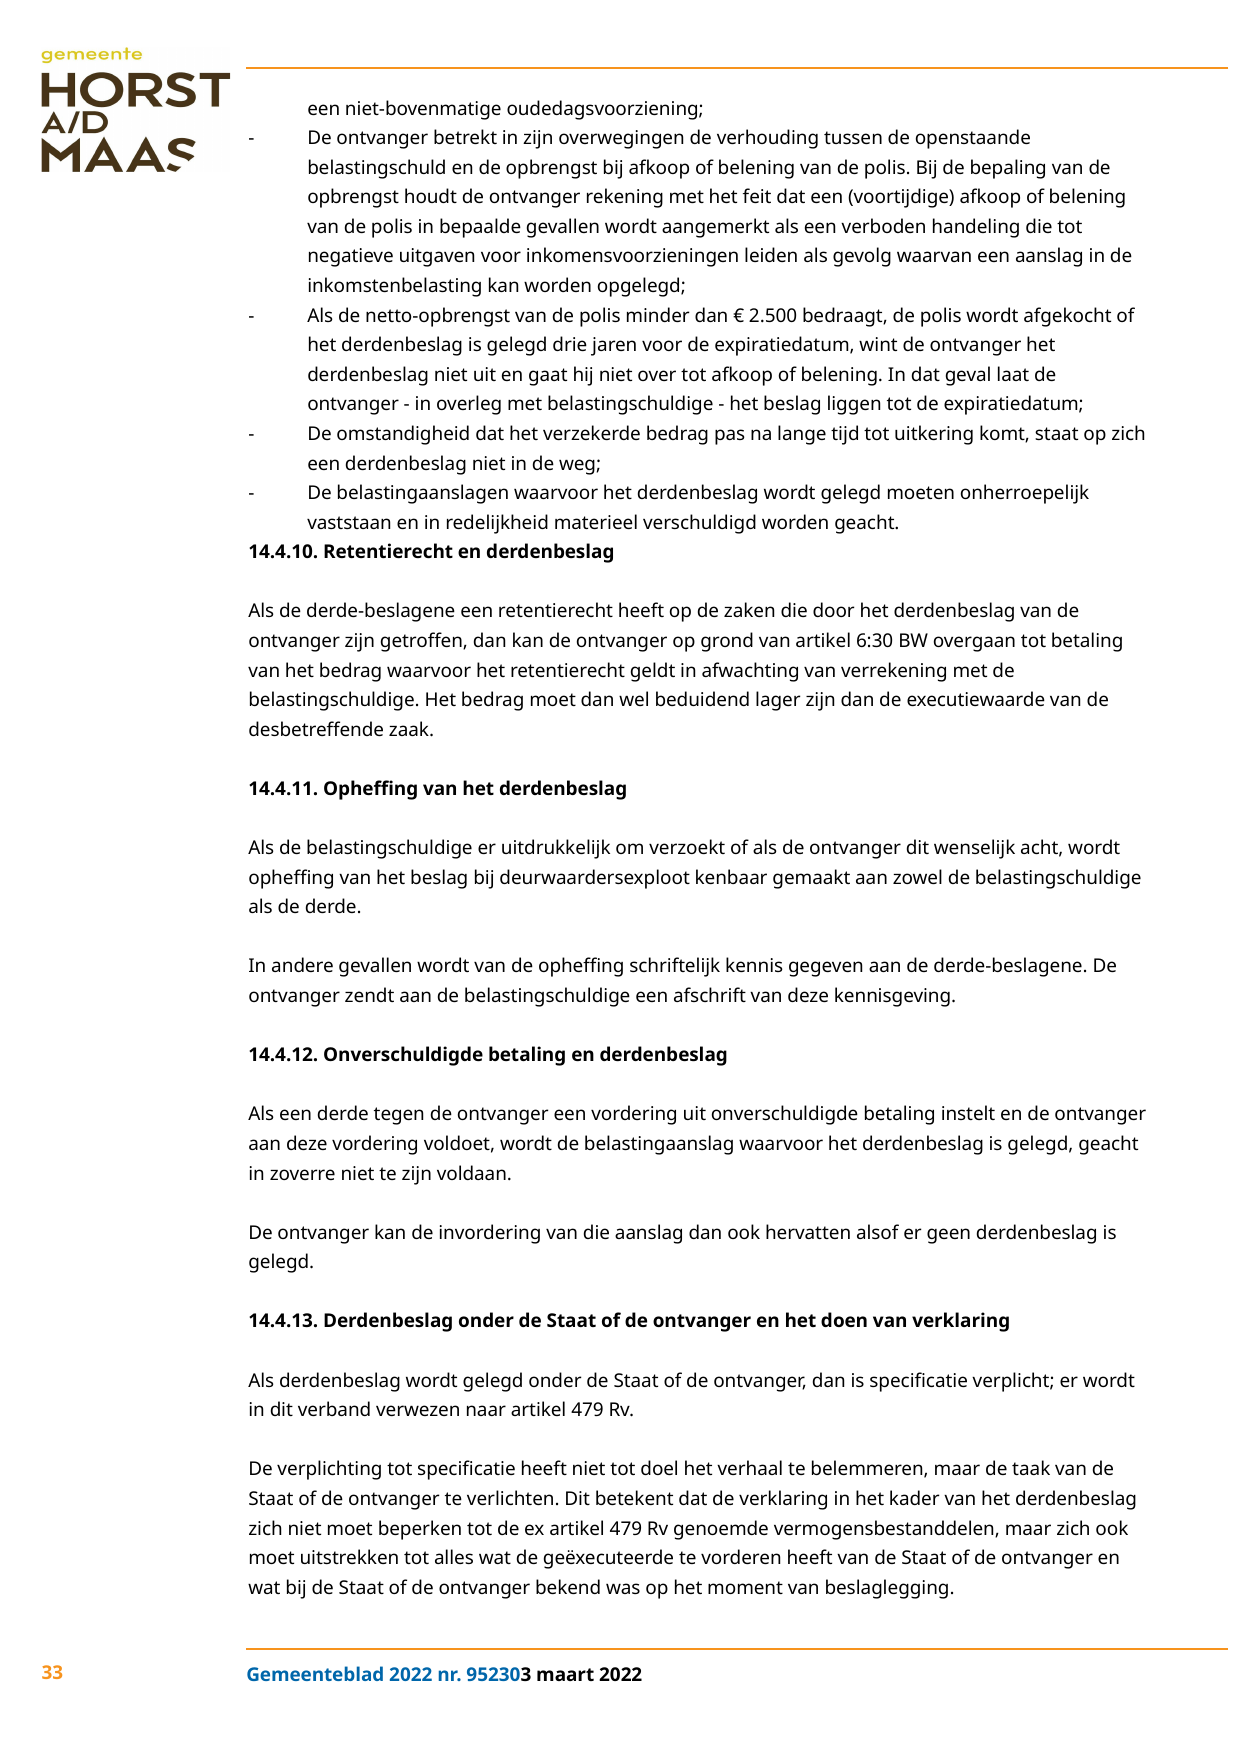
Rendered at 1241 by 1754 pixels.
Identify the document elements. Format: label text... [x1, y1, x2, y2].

list een niet-bovenmatige oudedagsvoorziening; [248, 95, 1152, 121]
text Als de belastingschuldige er uitdrukkelijk om verzoekt of als de ontvanger dit wenselijk acht, wordt opheffing van het beslag bij deurwaardersexploot kenbaar gemaakt aan zowel de belastingschuldige als de derde. [248, 834, 1152, 919]
text Als de derde-beslagene een retentierecht heeft op de zaken die door het derdenbeslag van de ontvanger zijn getroffen, dan kan de ontvanger op grond van artikel 6:30 BW overgaan tot betaling van het bedrag waarvoor het retentierecht geldt in afwachting van verrekening met de belastingschuldige. Het bedrag moet dan wel beduidend lager zijn dan de executiewaarde van de desbetreffende zaak. [248, 598, 1152, 742]
list De ontvanger betrekt in zijn overwegingen de verhouding tussen de openstaande belastingschuld en de opbrengst bij afkoop of belening van de polis. Bij de bepaling van de opbrengst houdt de ontvanger rekening met het feit dat een (voortijdige) afkoop of belening van de polis in bepaalde gevallen wordt aangemerkt als een verboden handeling die tot negatieve uitgaven voor inkomensvoorzieningen leiden als gevolg waarvan een aanslag in de inkomstenbelasting kan worden opgelegd; [248, 124, 1152, 298]
text De verplichting tot specificatie heeft niet tot doel het verhaal te belemmeren, maar de taak van de Staat of de ontvanger te verlichten. Dit betekent dat de verklaring in het kader van het derdenbeslag zich niet moet beperken tot de ex artikel 479 Rv genoemde vermogensbestanddelen, maar zich ook moet uitstrekken tot alles wat de geëxecuteerde te vorderen heeft van de Staat of de ontvanger en wat bij de Staat of de ontvanger bekend was op het moment van beslaglegging. [248, 1456, 1152, 1600]
text 14.4.11. Opheffing van het derdenbeslag [248, 775, 1152, 801]
list De belastingaanslagen waarvoor het derdenbeslag wordt gelegd moeten onherroepelijk vaststaan en in redelijkheid materieel verschuldigd worden geacht. [248, 479, 1152, 535]
text De ontvanger kan de invordering van die aanslag dan ook hervatten alsof er geen derdenbeslag is gelegd. [248, 1219, 1152, 1274]
text Als derdenbeslag wordt gelegd onder de Staat of de ontvanger, dan is specificatie verplicht; er wordt in dit verband verwezen naar artikel 479 Rv. [248, 1367, 1152, 1422]
text Als een derde tegen de ontvanger een vordering uit onverschuldigde betaling instelt en de ontvanger aan deze vordering voldoet, wordt de belastingaanslag waarvoor het derdenbeslag is gelegd, geacht in zoverre niet te zijn voldaan. [248, 1101, 1152, 1186]
list De omstandigheid dat het verzekerde bedrag pas na lange tijd tot uitkering komt, staat op zich een derdenbeslag niet in de weg; [248, 420, 1152, 476]
text 14.4.10. Retentierecht en derdenbeslag [248, 538, 1152, 564]
text 14.4.12. Onverschuldigde betaling en derdenbeslag [248, 1041, 1152, 1067]
list Als de netto-opbrengst van de polis minder dan € 2.500 bedraagt, de polis wordt afgekocht of het derdenbeslag is gelegd drie jaren voor de expiratiedatum, wint de ontvanger het derdenbeslag niet uit en gaat hij niet over tot afkoop of belening. In dat geval laat de ontvanger - in overleg met belastingschuldige - het beslag liggen tot de expiratiedatum; [248, 302, 1152, 416]
text 14.4.13. Derdenbeslag onder de Staat of de ontvanger en het doen van verklaring [248, 1308, 1152, 1333]
text In andere gevallen wordt van de opheffing schriftelijk kennis gegeven aan de derde-beslagene. De ontvanger zendt aan de belastingschuldige een afschrift van deze kennisgeving. [248, 953, 1152, 1008]
picture [41, 47, 231, 172]
